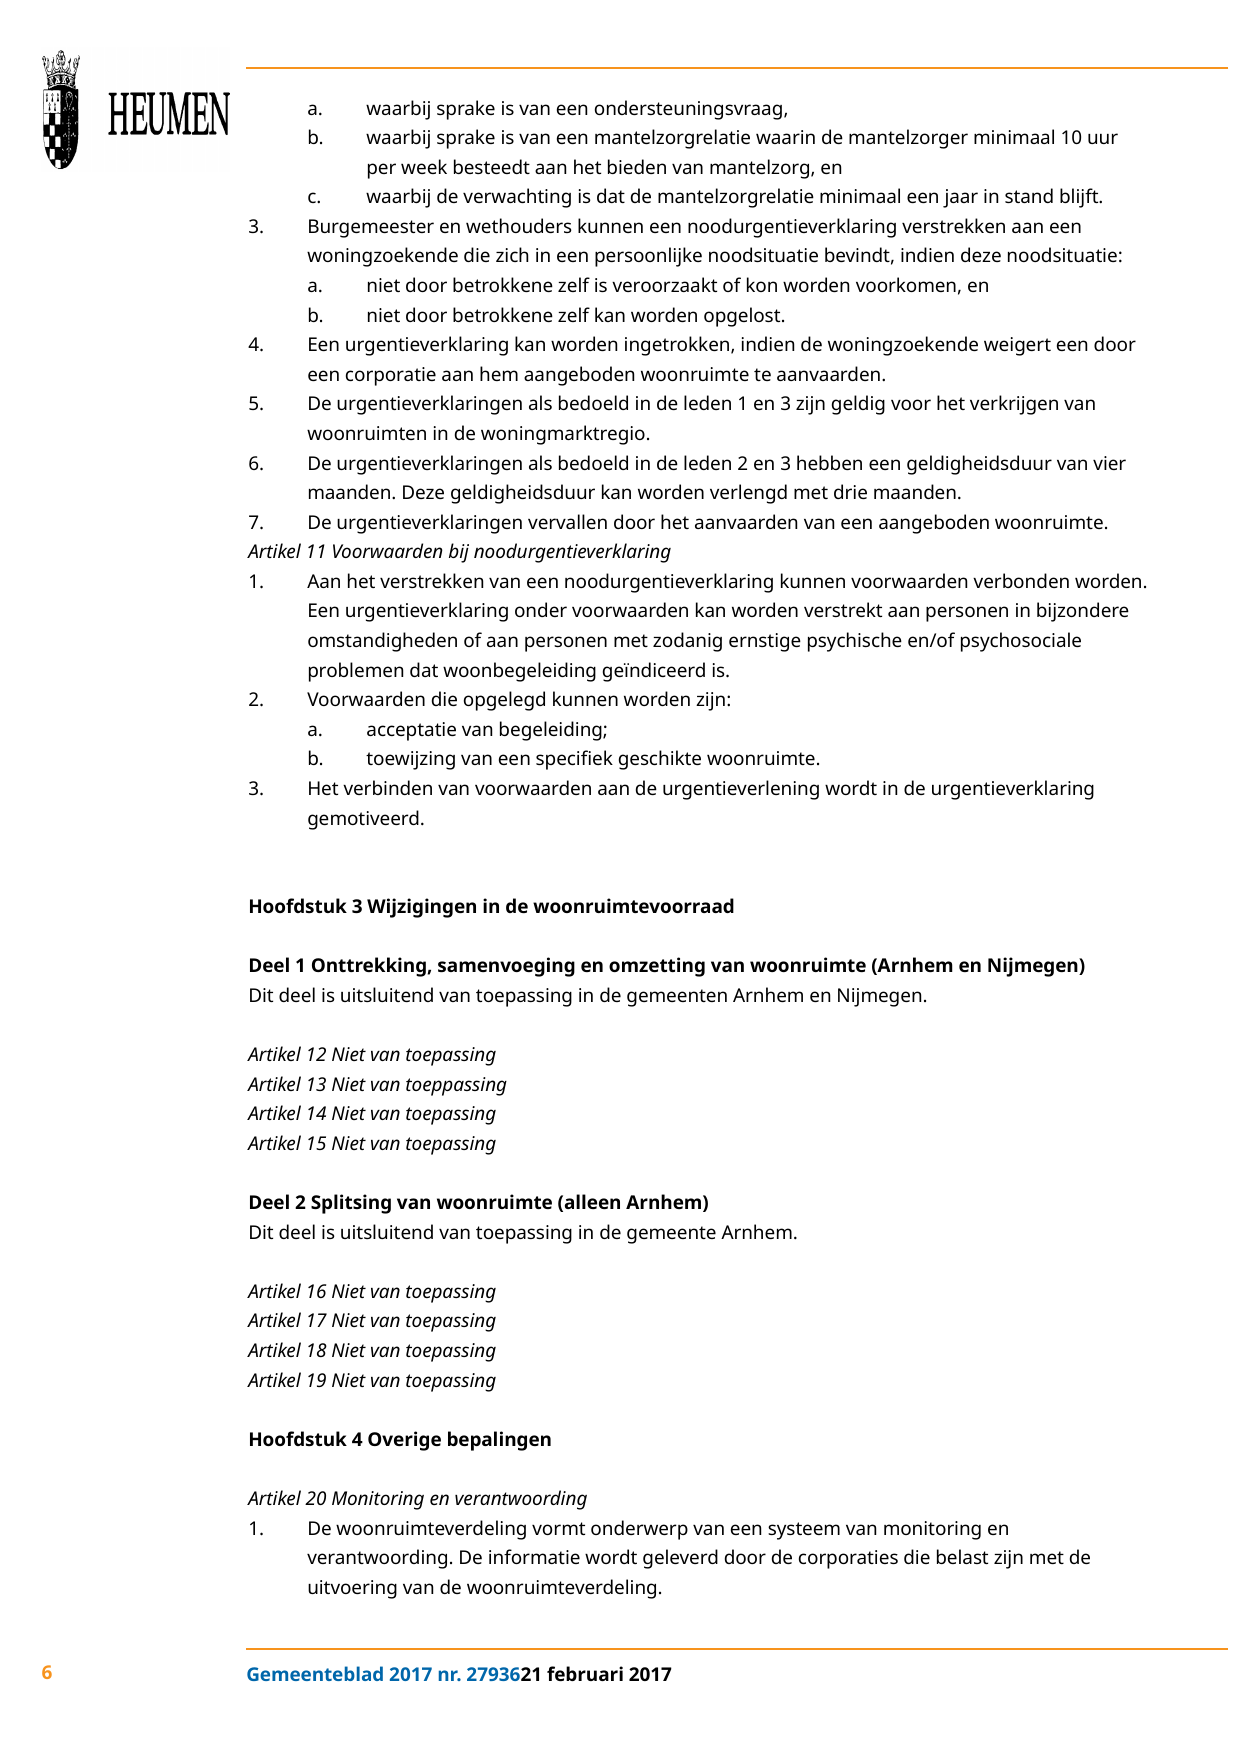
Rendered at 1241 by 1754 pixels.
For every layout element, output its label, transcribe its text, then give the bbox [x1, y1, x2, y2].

text Artikel 16 Niet van toepassing [248, 1278, 1152, 1304]
list niet door betrokkene zelf kan worden opgelost. [307, 302, 1152, 328]
text Artikel 15 Niet van toepassing [248, 1130, 1152, 1156]
text Artikel 12 Niet van toepassing [248, 1041, 1152, 1067]
list waarbij sprake is van een ondersteuningsvraag, [307, 95, 1152, 121]
text Artikel 14 Niet van toepassing [248, 1101, 1152, 1126]
list De urgentieverklaringen vervallen door het aanvaarden van een aangeboden woonruimte. [248, 509, 1152, 535]
list waarbij de verwachting is dat de mantelzorgrelatie minimaal een jaar in stand blijft. [307, 183, 1152, 209]
text Artikel 18 Niet van toepassing [248, 1337, 1152, 1363]
list De urgentieverklaringen als bedoeld in de leden 2 en 3 hebben een geldigheidsduur van vier maanden. Deze geldigheidsduur kan worden verlengd met drie maanden. [248, 450, 1152, 505]
text Hoofdstuk 4 Overige bepalingen [248, 1426, 1152, 1452]
list toewijzing van een specifiek geschikte woonruimte. [307, 746, 1152, 771]
text Deel 2 Splitsing van woonruimte (alleen Arnhem) [248, 1189, 1152, 1215]
list niet door betrokkene zelf is veroorzaakt of kon worden voorkomen, en [307, 272, 1152, 298]
text Deel 1 Onttrekking, samenvoeging en omzetting van woonruimte (Arnhem en Nijmegen) [248, 953, 1152, 978]
text Hoofdstuk 3 Wijzigingen in de woonruimtevoorraad [248, 893, 1152, 919]
text Artikel 20 Monitoring en verantwoording [248, 1485, 1152, 1511]
text Artikel 19 Niet van toepassing [248, 1367, 1152, 1393]
list Aan het verstrekken van een noodurgentieverklaring kunnen voorwaarden verbonden worden. Een urgentieverklaring onder voorwaarden kan worden verstrekt aan personen in bijzondere omstandigheden of aan personen met zodanig ernstige psychische en/of psychosociale problemen dat woonbegeleiding geïndiceerd is. [248, 568, 1152, 683]
list acceptatie van begeleiding; [307, 716, 1152, 742]
list waarbij sprake is van een mantelzorgrelatie waarin de mantelzorger minimaal 10 uur per week besteedt aan het bieden van mantelzorg, en [307, 124, 1152, 180]
list Voorwaarden die opgelegd kunnen worden zijn: [248, 686, 1152, 712]
text Artikel 13 Niet van toeppassing [248, 1071, 1152, 1097]
text Dit deel is uitsluitend van toepassing in de gemeenten Arnhem en Nijmegen. [248, 982, 1152, 1008]
text Artikel 11 Voorwaarden bij noodurgentieverklaring [248, 538, 1152, 564]
list De urgentieverklaringen als bedoeld in de leden 1 en 3 zijn geldig voor het verkrijgen van woonruimten in de woningmarktregio. [248, 391, 1152, 446]
text Artikel 17 Niet van toepassing [248, 1308, 1152, 1333]
list De woonruimteverdeling vormt onderwerp van een systeem van monitoring en verantwoording. De informatie wordt geleverd door de corporaties die belast zijn met de uitvoering van de woonruimteverdeling. [248, 1515, 1152, 1600]
list Burgemeester en wethouders kunnen een noodurgentieverklaring verstrekken aan een woningzoekende die zich in een persoonlijke noodsituatie bevindt, indien deze noodsituatie: [248, 213, 1152, 268]
list Een urgentieverklaring kan worden ingetrokken, indien de woningzoekende weigert een door een corporatie aan hem aangeboden woonruimte te aanvaarden. [248, 331, 1152, 387]
picture [41, 47, 231, 172]
text Dit deel is uitsluitend van toepassing in de gemeente Arnhem. [248, 1219, 1152, 1245]
list Het verbinden van voorwaarden aan de urgentieverlening wordt in de urgentieverklaring gemotiveerd. [248, 775, 1152, 831]
